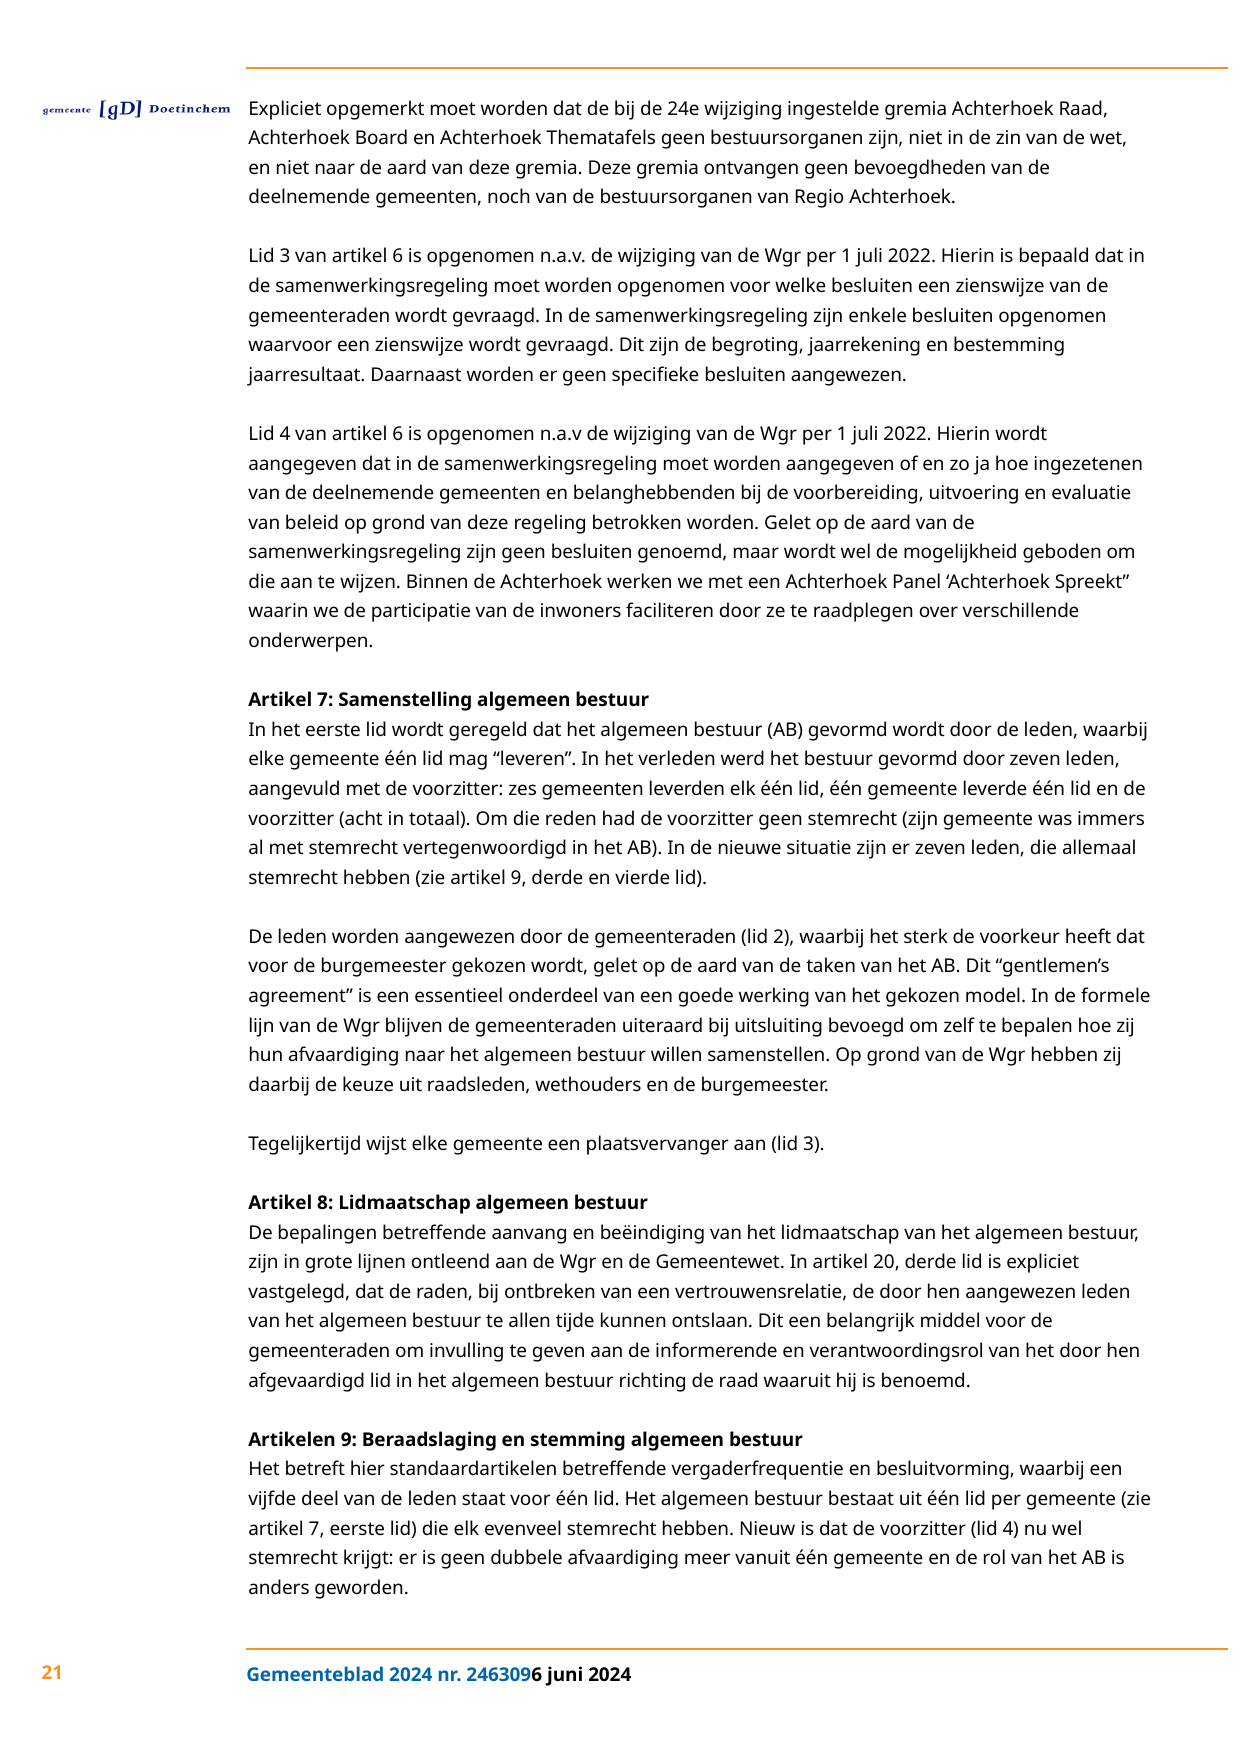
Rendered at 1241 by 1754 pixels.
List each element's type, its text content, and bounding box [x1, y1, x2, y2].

text Lid 4 van artikel 6 is opgenomen n.a.v de wijziging van de Wgr per 1 juli 2022. Hierin wordt aangegeven dat in de samenwerkingsregeling moet worden aangegeven of en zo ja hoe ingezetenen van de deelnemende gemeenten en belanghebbenden bij de voorbereiding, uitvoering en evaluatie van beleid op grond van deze regeling betrokken worden. Gelet op de aard van de samenwerkingsregeling zijn geen besluiten genoemd, maar wordt wel de mogelijkheid geboden om die aan te wijzen. Binnen de Achterhoek werken we met een Achterhoek Panel ‘Achterhoek Spreekt” waarin we de participatie van de inwoners faciliteren door ze te raadplegen over verschillende onderwerpen. [248, 420, 1152, 653]
text Expliciet opgemerkt moet worden dat de bij de 24e wijziging ingestelde gremia Achterhoek Raad, Achterhoek Board en Achterhoek Thematafels geen bestuursorganen zijn, niet in de zin van de wet, en niet naar de aard van deze gremia. Deze gremia ontvangen geen bevoegdheden van de deelnemende gemeenten, noch van de bestuursorganen van Regio Achterhoek. [248, 95, 1152, 209]
text Tegelijkertijd wijst elke gemeente een plaatsvervanger aan (lid 3). [248, 1130, 1152, 1156]
text Artikel 8: Lidmaatschap algemeen bestuur [248, 1189, 1152, 1215]
text Artikelen 9: Beraadslaging en stemming algemeen bestuur [248, 1426, 1152, 1452]
text De leden worden aangewezen door de gemeenteraden (lid 2), waarbij het sterk de voorkeur heeft dat voor de burgemeester gekozen wordt, gelet op de aard van de taken van het AB. Dit “gentlemen’s agreement” is een essentieel onderdeel van een goede werking van het gekozen model. In de formele lijn van de Wgr blijven de gemeenteraden uiteraard bij uitsluiting bevoegd om zelf te bepalen hoe zij hun afvaardiging naar het algemeen bestuur willen samenstellen. Op grond van de Wgr hebben zij daarbij de keuze uit raadsleden, wethouders en de burgemeester. [248, 923, 1152, 1097]
picture [41, 47, 231, 172]
text Lid 3 van artikel 6 is opgenomen n.a.v. de wijziging van de Wgr per 1 juli 2022. Hierin is bepaald dat in de samenwerkingsregeling moet worden opgenomen voor welke besluiten een zienswijze van de gemeenteraden wordt gevraagd. In de samenwerkingsregeling zijn enkele besluiten opgenomen waarvoor een zienswijze wordt gevraagd. Dit zijn de begroting, jaarrekening en bestemming jaarresultaat. Daarnaast worden er geen specifieke besluiten aangewezen. [248, 243, 1152, 387]
text De bepalingen betreffende aanvang en beëindiging van het lidmaatschap van het algemeen bestuur, zijn in grote lijnen ontleend aan de Wgr en de Gemeentewet. In artikel 20, derde lid is expliciet vastgelegd, dat de raden, bij ontbreken van een vertrouwensrelatie, de door hen aangewezen leden van het algemeen bestuur te allen tijde kunnen ontslaan. Dit een belangrijk middel voor de gemeenteraden om invulling te geven aan de informerende en verantwoordingsrol van het door hen afgevaardigd lid in het algemeen bestuur richting de raad waaruit hij is benoemd. [248, 1219, 1152, 1393]
text Artikel 7: Samenstelling algemeen bestuur [248, 686, 1152, 712]
text In het eerste lid wordt geregeld dat het algemeen bestuur (AB) gevormd wordt door de leden, waarbij elke gemeente één lid mag “leveren”. In het verleden werd het bestuur gevormd door zeven leden, aangevuld met de voorzitter: zes gemeenten leverden elk één lid, één gemeente leverde één lid en de voorzitter (acht in totaal). Om die reden had de voorzitter geen stemrecht (zijn gemeente was immers al met stemrecht vertegenwoordigd in het AB). In de nieuwe situatie zijn er zeven leden, die allemaal stemrecht hebben (zie artikel 9, derde en vierde lid). [248, 716, 1152, 890]
text Het betreft hier standaardartikelen betreffende vergaderfrequentie en besluitvorming, waarbij een vijfde deel van de leden staat voor één lid. Het algemeen bestuur bestaat uit één lid per gemeente (zie artikel 7, eerste lid) die elk evenveel stemrecht hebben. Nieuw is dat de voorzitter (lid 4) nu wel stemrecht krijgt: er is geen dubbele afvaardiging meer vanuit één gemeente en de rol van het AB is anders geworden. [248, 1456, 1152, 1600]
